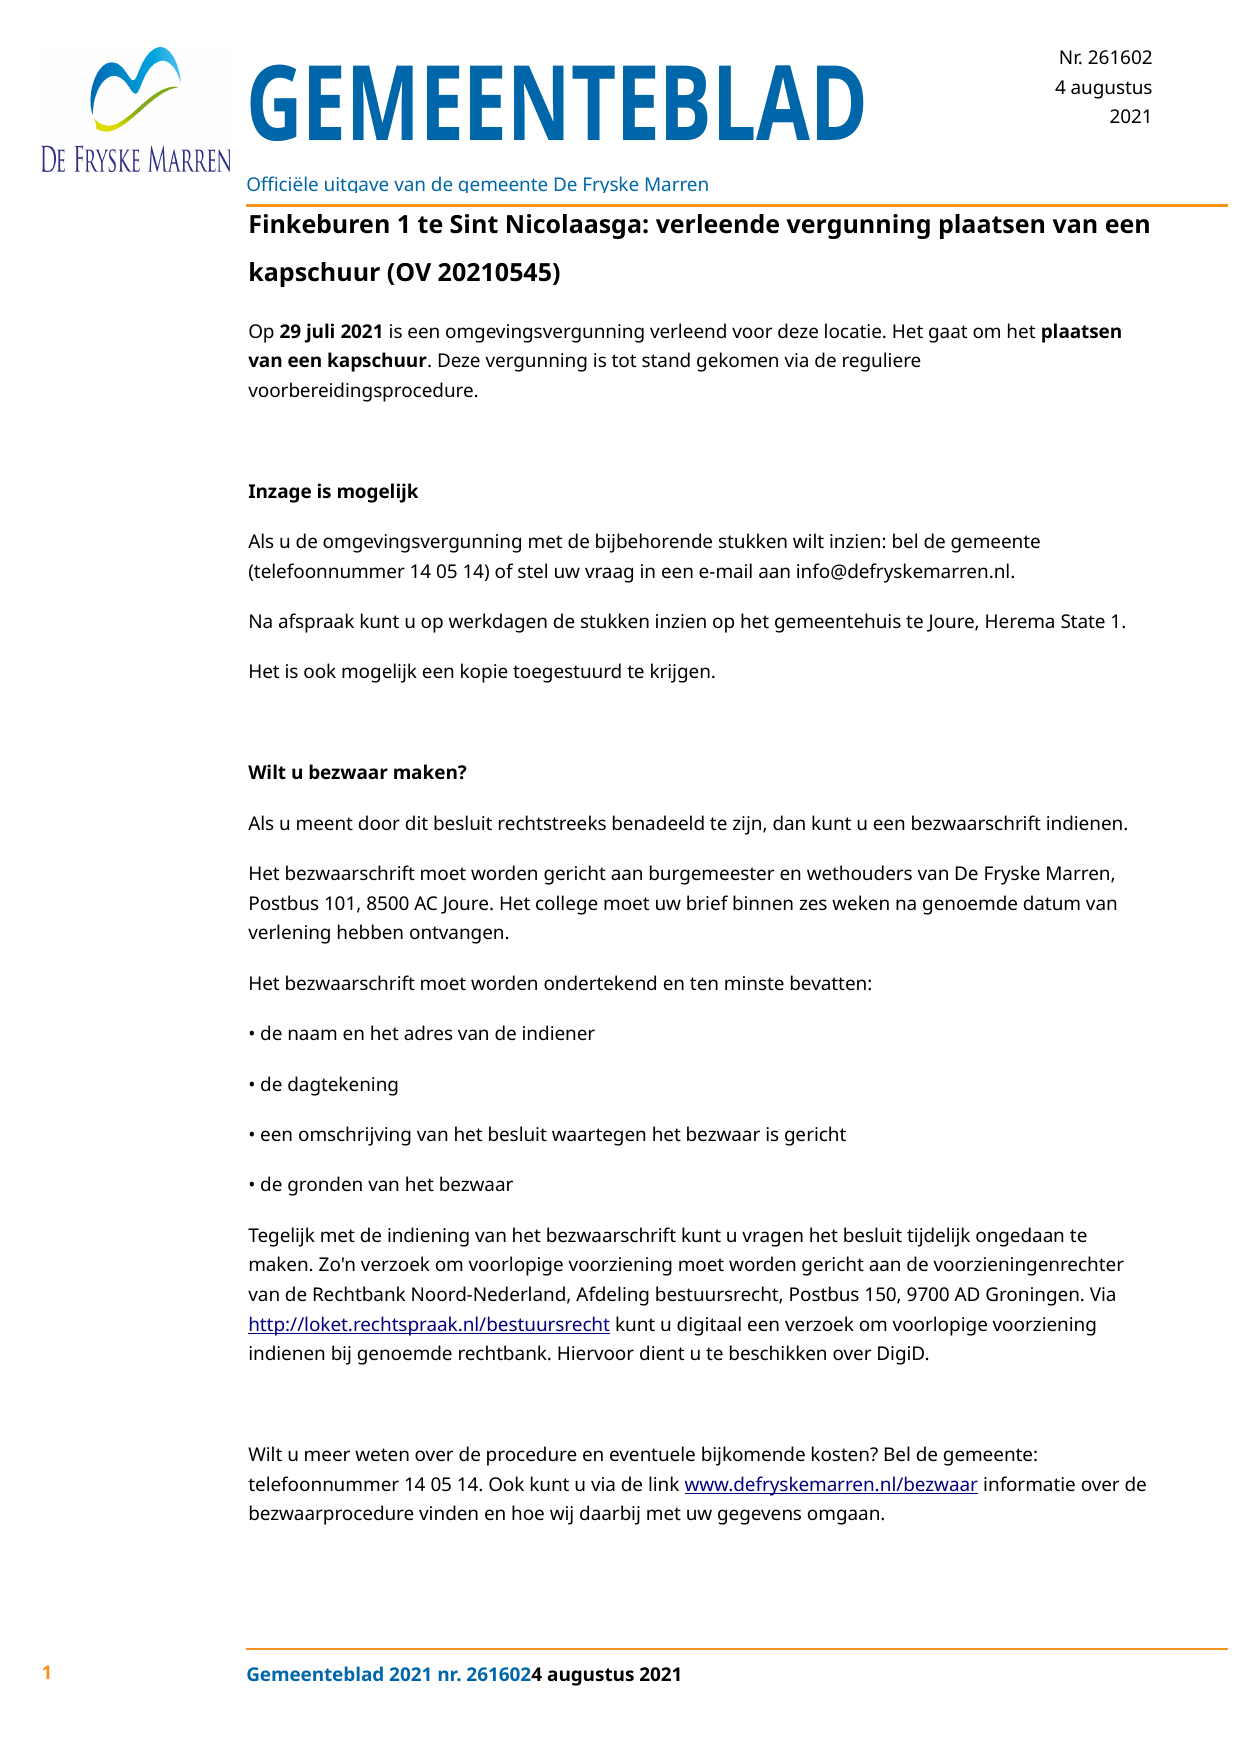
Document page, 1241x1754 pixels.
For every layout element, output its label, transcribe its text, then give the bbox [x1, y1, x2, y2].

text Als u de omgevingsvergunning met de bijbehorende stukken wilt inzien: bel de gemeente (telefoonnummer 14 05 14) of stel uw vraag in een e-mail aan info@defryskemarren.nl. [248, 528, 1152, 584]
text Wilt u meer weten over de procedure en eventuele bijkomende kosten? Bel de gemeente: telefoonnummer 14 05 14. Ook kunt u via de link www.defryskemarren.nl/bezwaar informatie over de bezwaarprocedure vinden en hoe wij daarbij met uw gegevens omgaan. [248, 1441, 1152, 1526]
text Na afspraak kunt u op werkdagen de stukken inzien op het gemeentehuis te Joure, Herema State 1. [248, 608, 1152, 634]
text • de gronden van het bezwaar [248, 1172, 1152, 1197]
text Op 29 juli 2021 is een omgevingsvergunning verleend voor deze locatie. Het gaat om het plaatsen van een kapschuur. Deze vergunning is tot stand gekomen via de reguliere voorbereidingsprocedure. [248, 318, 1152, 403]
text Het bezwaarschrift moet worden ondertekend en ten minste bevatten: [248, 970, 1152, 996]
text Inzage is mogelijk [248, 478, 1152, 504]
picture [41, 47, 231, 172]
text • een omschrijving van het besluit waartegen het bezwaar is gericht [248, 1121, 1152, 1147]
text Wilt u bezwaar maken? [248, 759, 1152, 785]
text • de naam en het adres van de indiener [248, 1020, 1152, 1046]
text Het bezwaarschrift moet worden gericht aan burgemeester en wethouders van De Fryske Marren, Postbus 101, 8500 AC Joure. Het college moet uw brief binnen zes weken na genoemde datum van verlening hebben ontvangen. [248, 860, 1152, 945]
text Finkeburen 1 te Sint Nicolaasga: verleende vergunning plaatsen van een kapschuur (OV 20210545) [248, 207, 1152, 288]
text Als u meent door dit besluit rechtstreeks benadeeld te zijn, dan kunt u een bezwaarschrift indienen. [248, 810, 1152, 836]
text Tegelijk met de indiening van het bezwaarschrift kunt u vragen het besluit tijdelijk ongedaan te maken. Zo'n verzoek om voorlopige voorziening moet worden gericht aan de voorzieningenrechter van de Rechtbank Noord-Nederland, Afdeling bestuursrecht, Postbus 150, 9700 AD Groningen. Via http://loket.rechtspraak.nl/bestuursrecht kunt u digitaal een verzoek om voorlopige voorziening indienen bij genoemde rechtbank. Hiervoor dient u te beschikken over DigiD. [248, 1222, 1152, 1366]
text Het is ook mogelijk een kopie toegestuurd te krijgen. [248, 659, 1152, 684]
text • de dagtekening [248, 1071, 1152, 1097]
